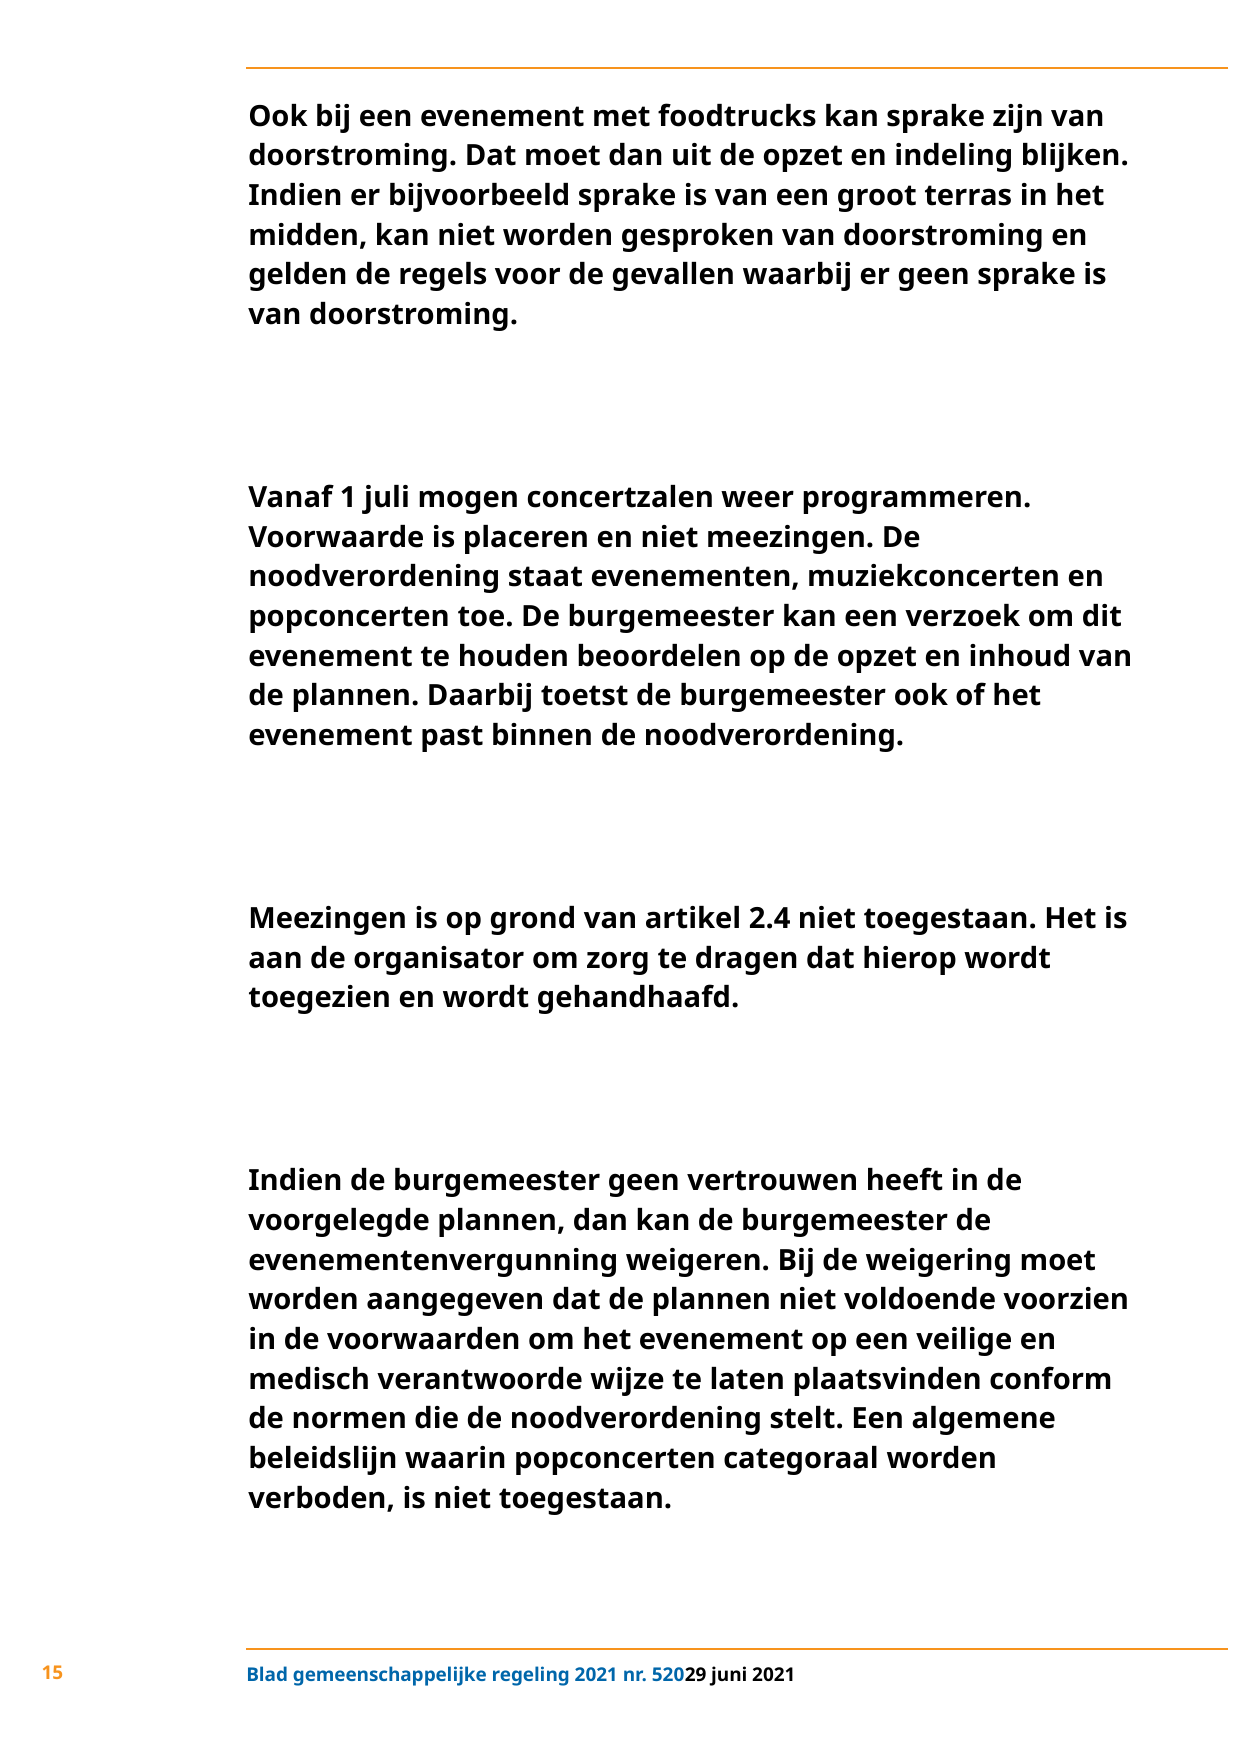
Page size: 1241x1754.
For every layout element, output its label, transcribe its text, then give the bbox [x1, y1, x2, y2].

text Ook bij een evenement met foodtrucks kan sprake zijn van doorstroming. Dat moet dan uit de opzet en indeling blijken. Indien er bijvoorbeeld sprake is van een groot terras in het midden, kan niet worden gesproken van doorstroming en gelden de regels voor de gevallen waarbij er geen sprake is van doorstroming. [248, 95, 1152, 333]
picture [41, 47, 231, 172]
text Vanaf 1 juli mogen concertzalen weer programmeren. Voorwaarde is placeren en niet meezingen. De noodverordening staat evenementen, muziekconcerten en popconcerten toe. De burgemeester kan een verzoek om dit evenement te houden beoordelen op de opzet en inhoud van de plannen. Daarbij toetst de burgemeester ook of het evenement past binnen de noodverordening. [248, 476, 1152, 754]
text Meezingen is op grond van artikel 2.4 niet toegestaan. Het is aan de organisator om zorg te dragen dat hierop wordt toegezien en wordt gehandhaafd. [248, 897, 1152, 1016]
text Indien de burgemeester geen vertrouwen heeft in de voorgelegde plannen, dan kan de burgemeester de evenementenvergunning weigeren. Bij de weigering moet worden aangegeven dat de plannen niet voldoende voorzien in de voorwaarden om het evenement op een veilige en medisch verantwoorde wijze te laten plaatsvinden conform de normen die de noodverordening stelt. Een algemene beleidslijn waarin popconcerten categoraal worden verboden, is niet toegestaan. [248, 1159, 1152, 1517]
